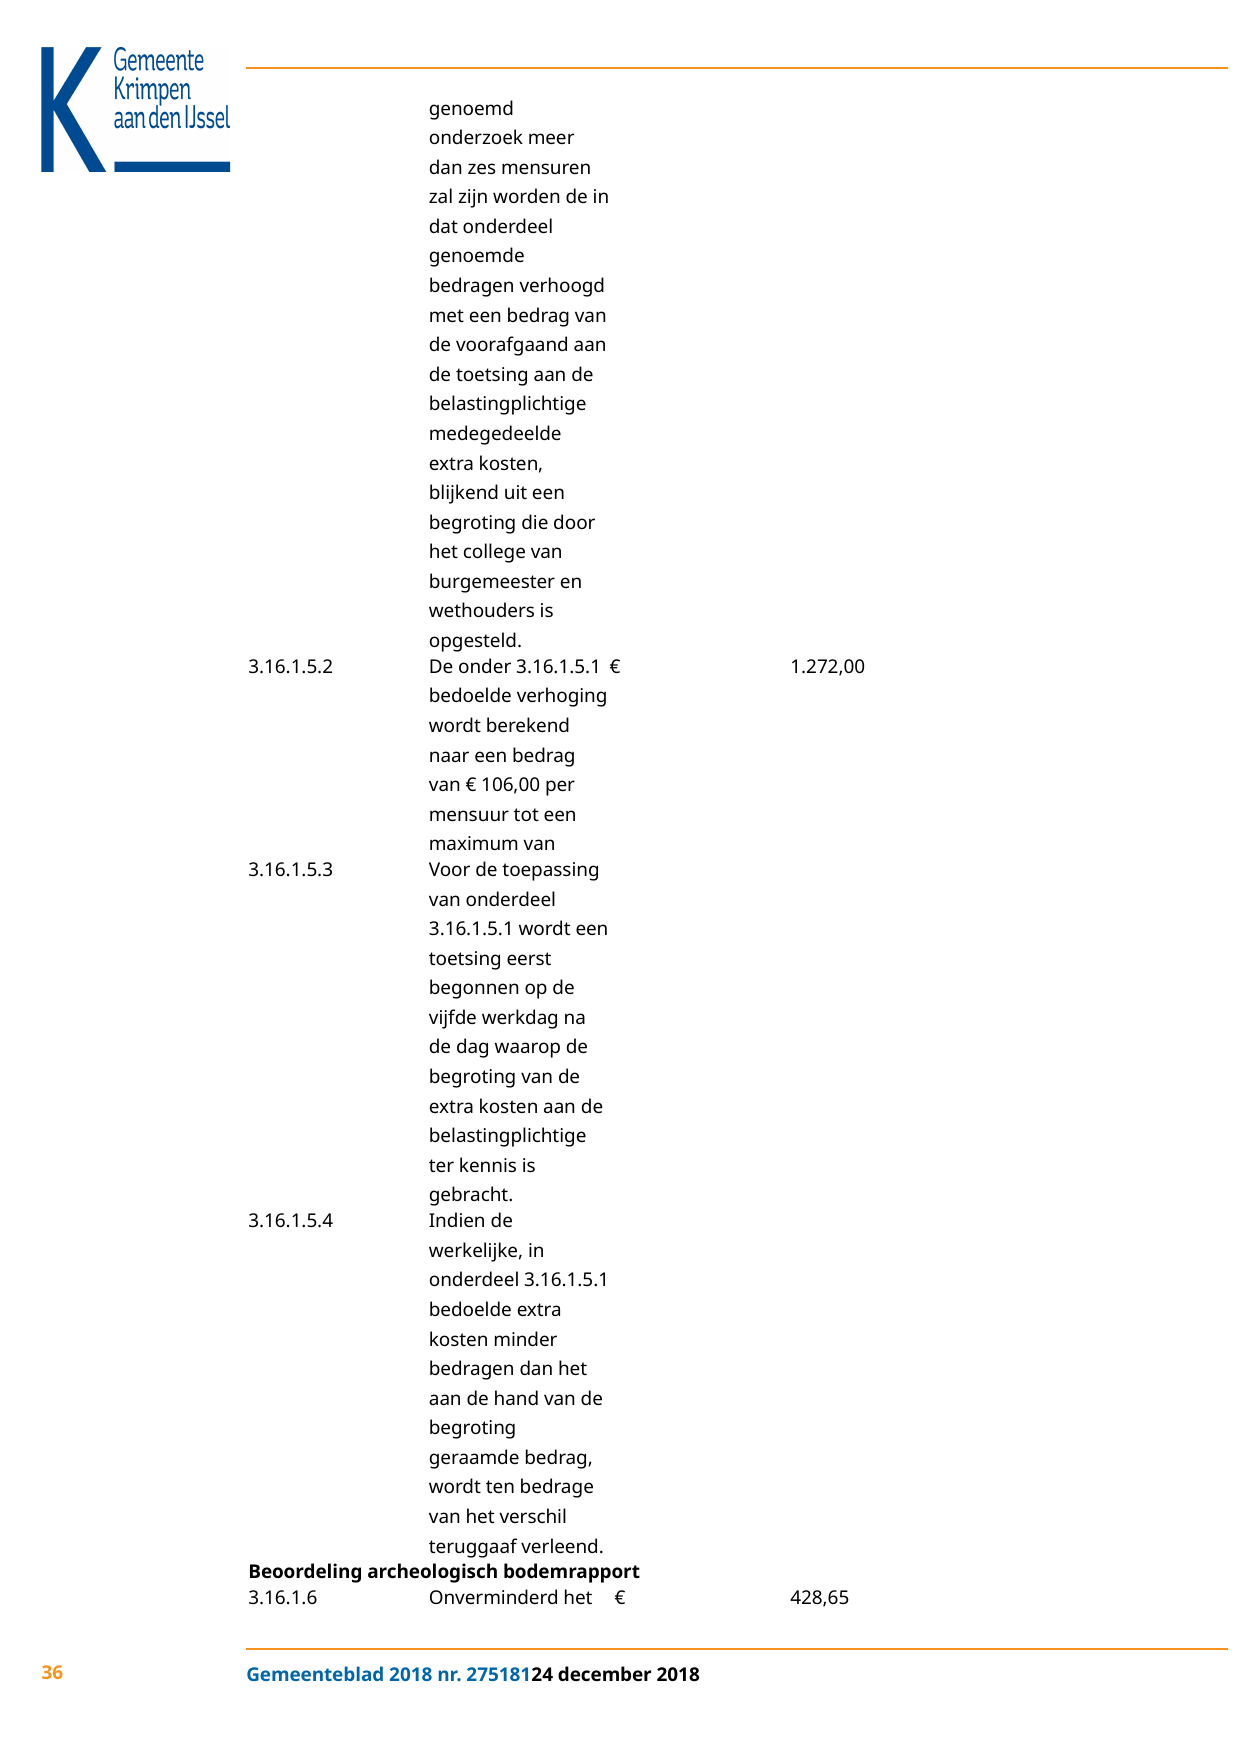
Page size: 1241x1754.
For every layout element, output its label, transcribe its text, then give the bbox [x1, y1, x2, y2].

table_cell [609, 95, 790, 653]
table_cell De onder 3.16.1.5.1 bedoelde verhoging wordt berekend naar een bedrag van € 106,00 per mensuur tot een maximum van [429, 653, 609, 856]
table_cell 3.16.1.5.2 [248, 653, 429, 856]
table_cell [609, 856, 790, 1207]
table_cell 3.16.1.6 [248, 1584, 429, 1610]
table_cell genoemd onderzoek meer dan zes mensuren zal zijn worden de in dat onderdeel genoemde bedragen verhoogd met een bedrag van de voorafgaand aan de toetsing aan de belastingplichtige medegedeelde extra kosten, blijkend uit een begroting die door het college van burgemeester en wethouders is opgesteld. [429, 95, 609, 653]
table_cell € [609, 1584, 790, 1610]
table_cell € [609, 653, 790, 856]
table_cell 3.16.1.5.3 [248, 856, 429, 1207]
picture [41, 47, 231, 172]
table_cell 3.16.1.5.4 [248, 1208, 429, 1558]
table_cell Voor de toepassing van onderdeel 3.16.1.5.1 wordt een toetsing eerst begonnen op de vijfde werkdag na de dag waarop de begroting van de extra kosten aan de belastingplichtige ter kennis is gebracht. [429, 856, 609, 1207]
table_cell Beoordeling archeologisch bodemrapport [248, 1559, 971, 1584]
table_cell 1.272,00 [790, 653, 971, 856]
table_cell Indien de werkelijke, in onderdeel 3.16.1.5.1 bedoelde extra kosten minder bedragen dan het aan de hand van de begroting geraamde bedrag, wordt ten bedrage van het verschil teruggaaf verleend. [429, 1208, 609, 1558]
table_cell [248, 95, 429, 653]
table_cell [609, 1208, 790, 1558]
table_cell 428,65 [790, 1584, 971, 1610]
table_cell Onverminderd het [429, 1584, 609, 1610]
